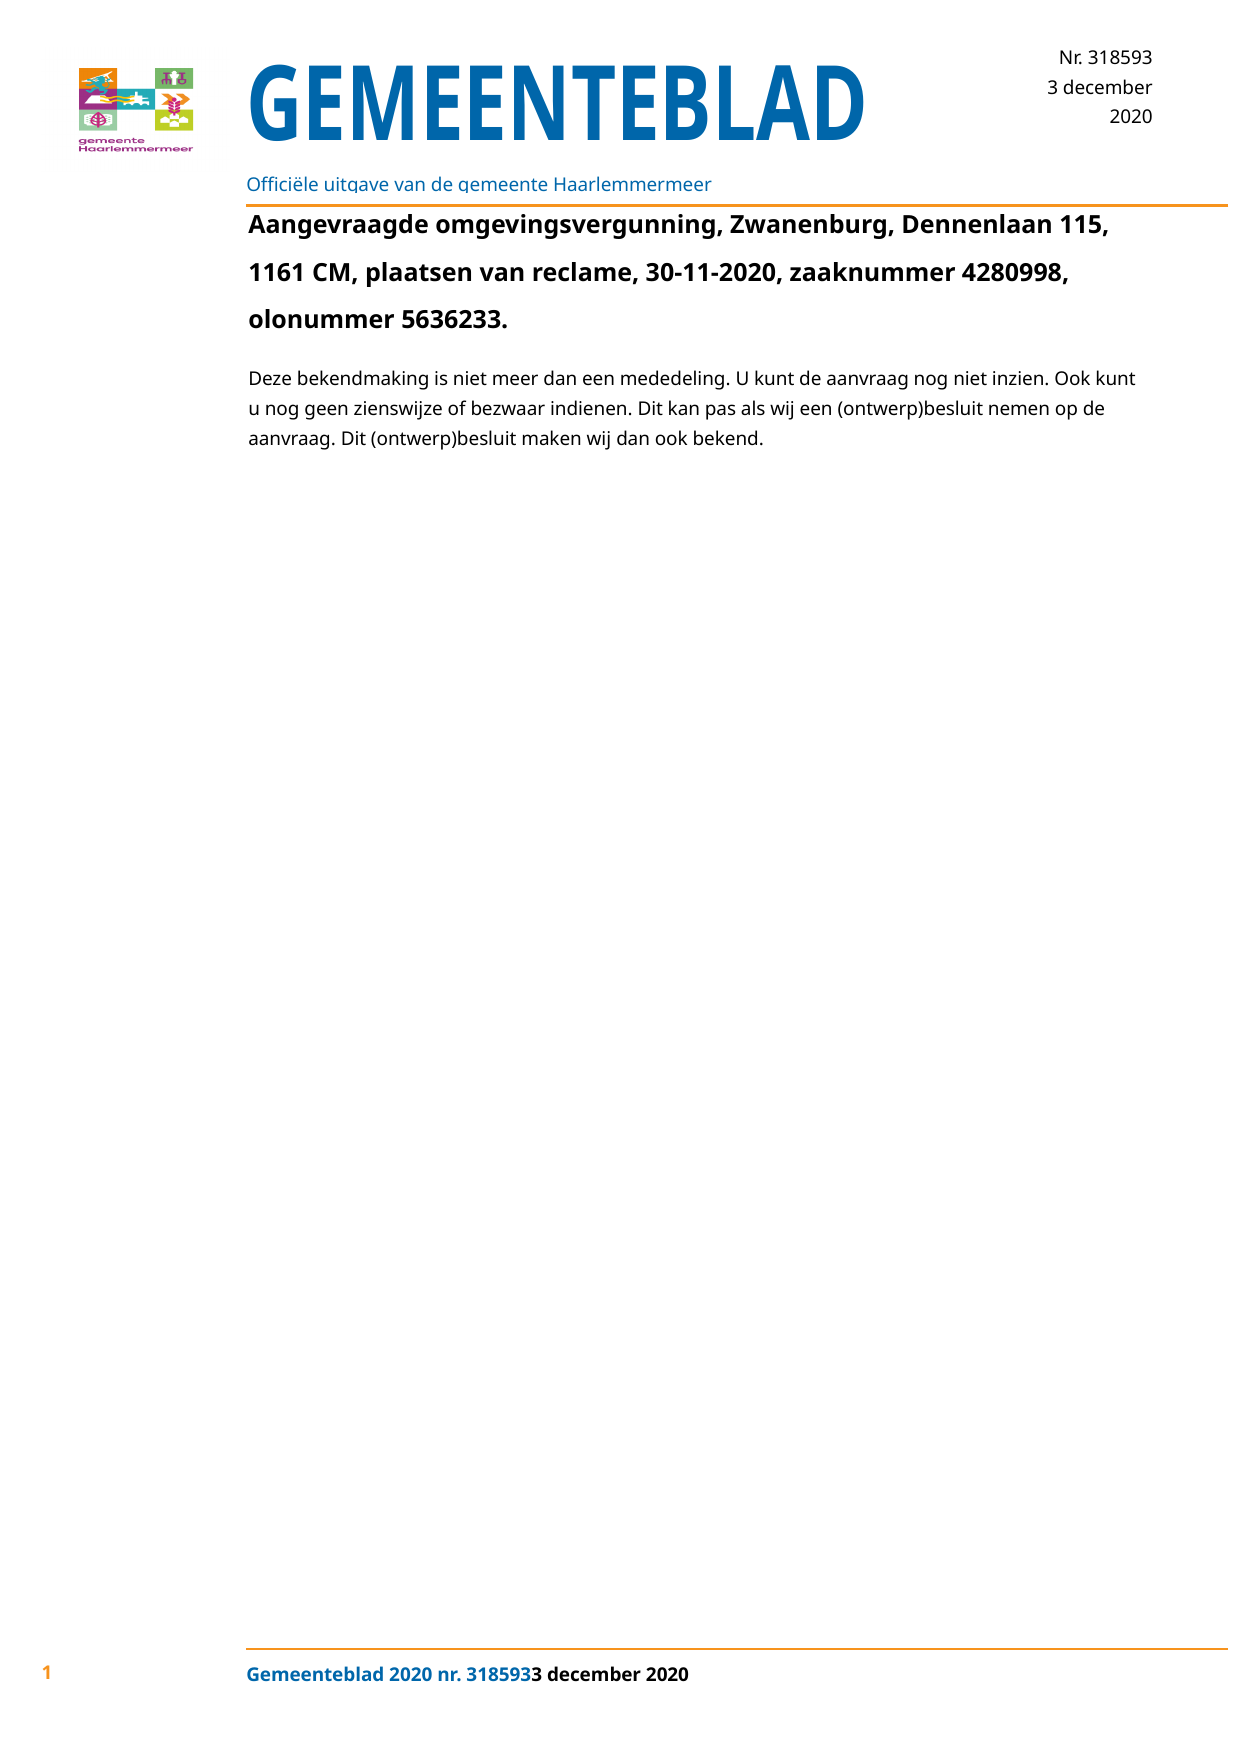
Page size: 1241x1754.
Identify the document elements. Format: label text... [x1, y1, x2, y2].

picture [41, 47, 231, 172]
text Aangevraagde omgevingsvergunning, Zwanenburg, Dennenlaan 115, 1161 CM, plaatsen van reclame, 30-11-2020, zaaknummer 4280998, olonummer 5636233. [248, 207, 1152, 336]
text Deze bekendmaking is niet meer dan een mededeling. U kunt de aanvraag nog niet inzien. Ook kunt u nog geen zienswijze of bezwaar indienen. Dit kan pas als wij een (ontwerp)besluit nemen op de aanvraag. Dit (ontwerp)besluit maken wij dan ook bekend. [248, 366, 1152, 450]
